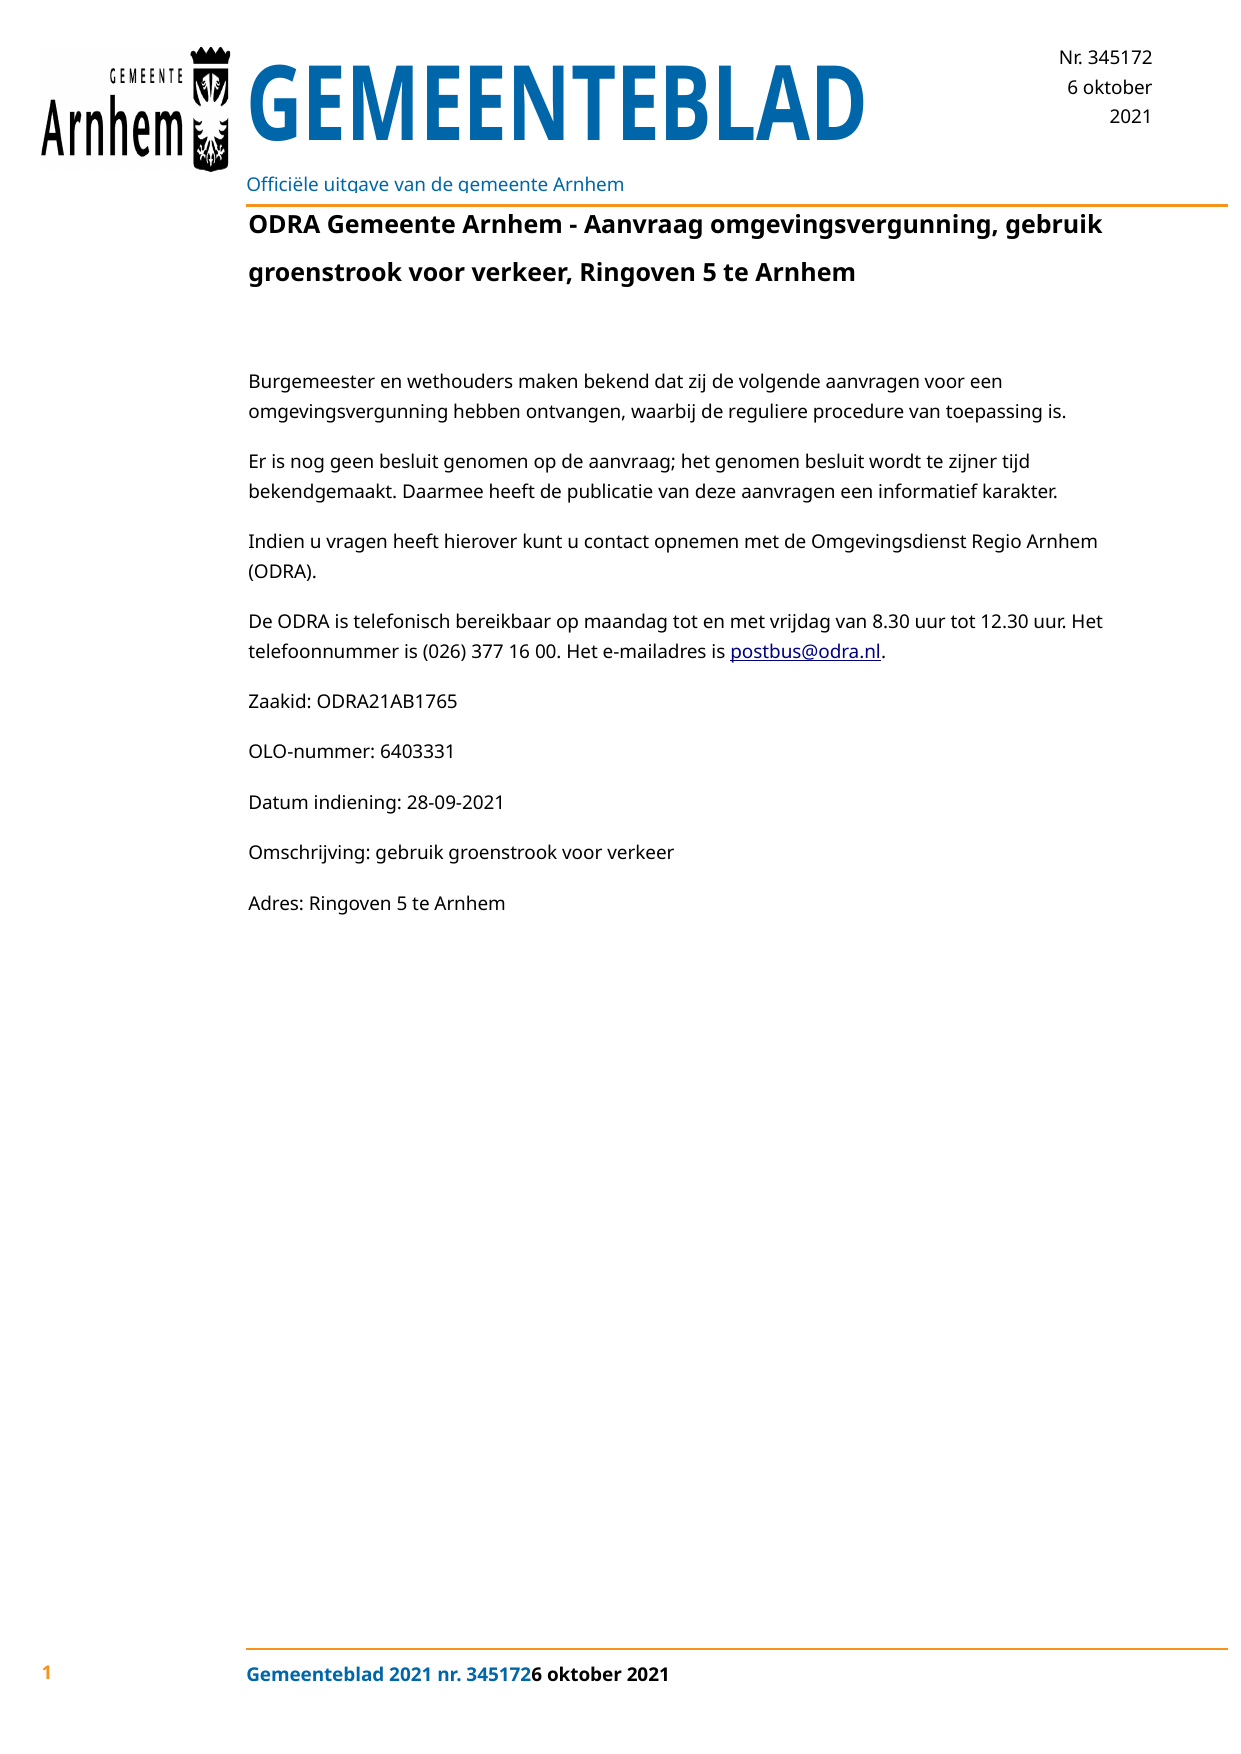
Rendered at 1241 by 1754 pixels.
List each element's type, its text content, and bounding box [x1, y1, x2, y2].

text Adres: Ringoven 5 te Arnhem [248, 890, 1152, 916]
text Er is nog geen besluit genomen op de aanvraag; het genomen besluit wordt te zijner tijd bekendgemaakt. Daarmee heeft de publicatie van deze aanvragen een informatief karakter. [248, 448, 1152, 504]
text OLO-nummer: 6403331 [248, 739, 1152, 764]
text Zaakid: ODRA21AB1765 [248, 688, 1152, 714]
text ODRA Gemeente Arnhem - Aanvraag omgevingsvergunning, gebruik groenstrook voor verkeer, Ringoven 5 te Arnhem [248, 207, 1152, 288]
picture [41, 47, 231, 172]
text Datum indiening: 28-09-2021 [248, 789, 1152, 815]
text Indien u vragen heeft hierover kunt u contact opnemen met de Omgevingsdienst Regio Arnhem (ODRA). [248, 528, 1152, 584]
text De ODRA is telefonisch bereikbaar op maandag tot en met vrijdag van 8.30 uur tot 12.30 uur. Het telefoonnummer is (026) 377 16 00. Het e-mailadres is postbus@odra.nl. [248, 608, 1152, 664]
text Omschrijving: gebruik groenstrook voor verkeer [248, 839, 1152, 865]
text Burgemeester en wethouders maken bekend dat zij de volgende aanvragen voor een omgevingsvergunning hebben ontvangen, waarbij de reguliere procedure van toepassing is. [248, 368, 1152, 424]
